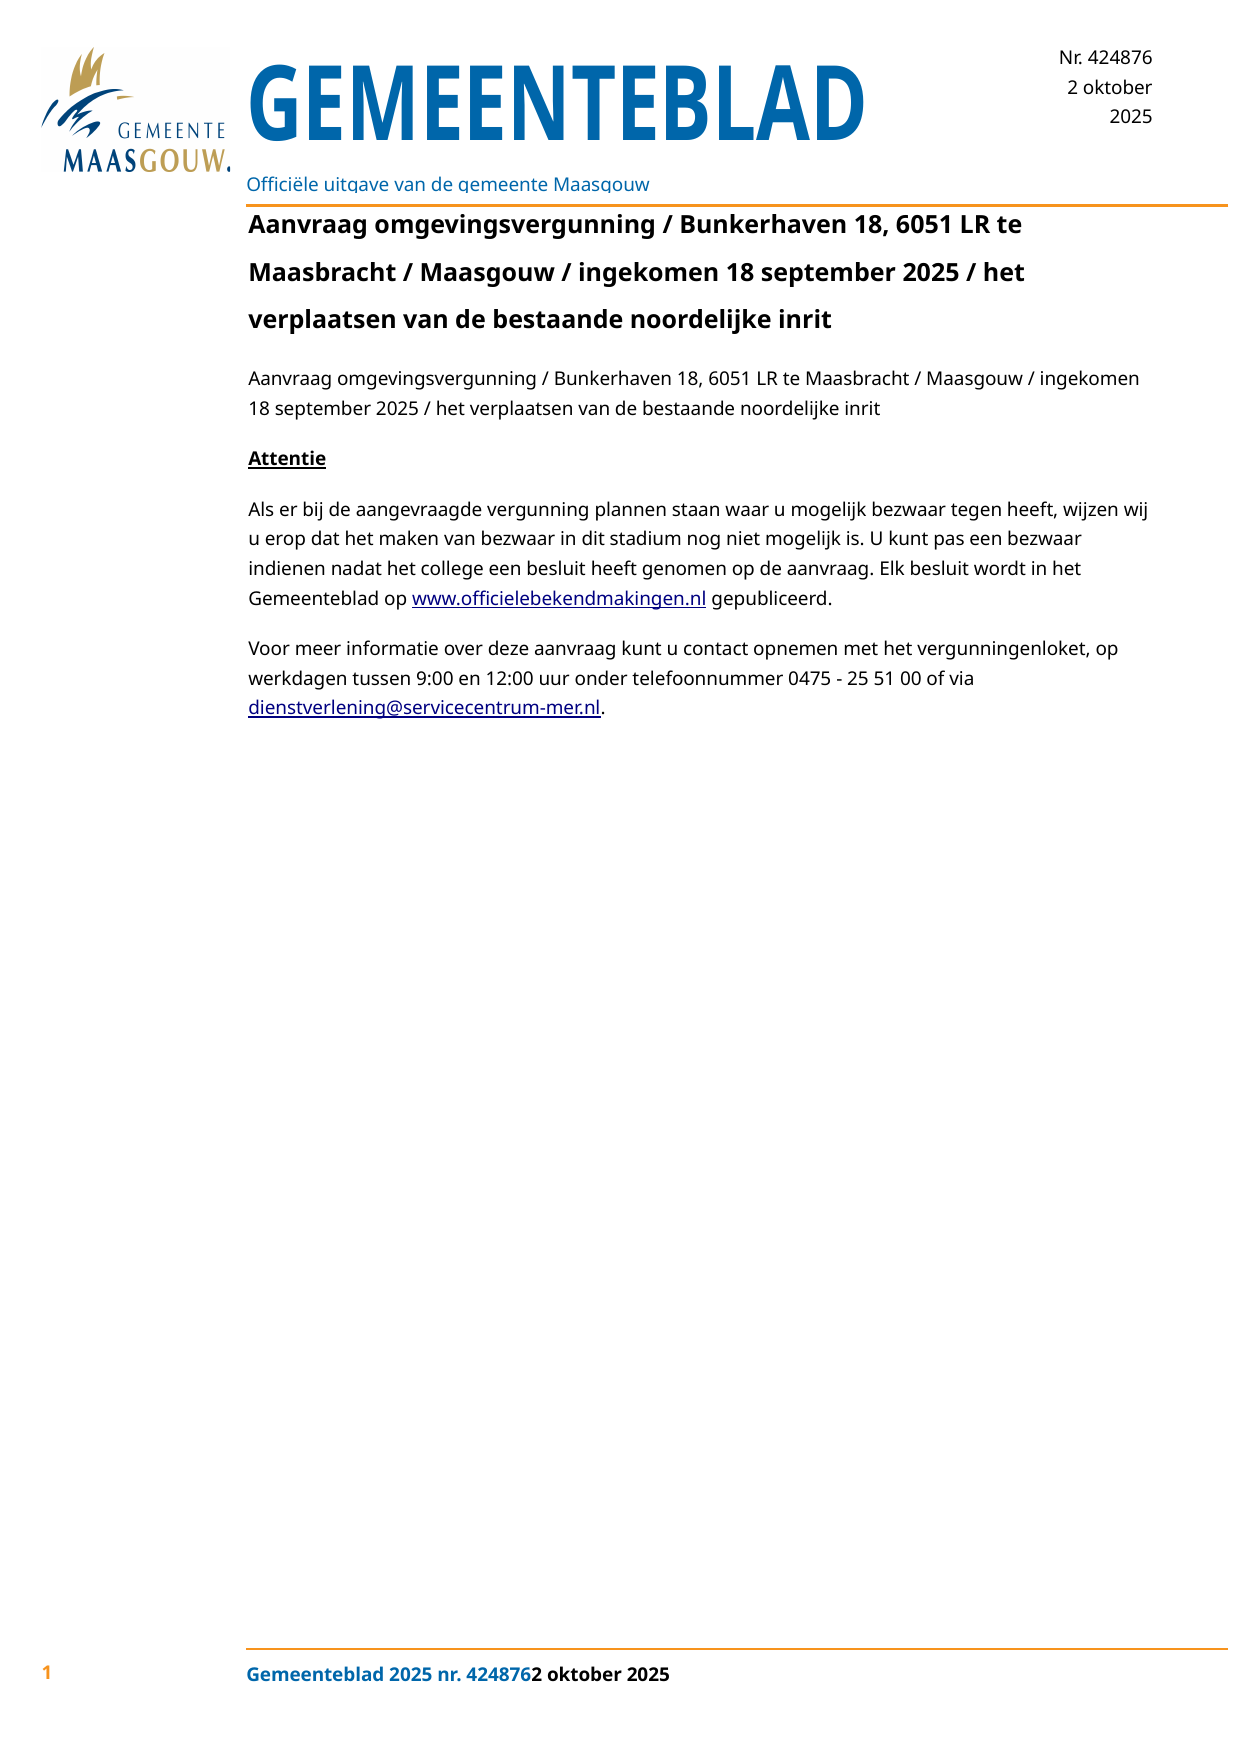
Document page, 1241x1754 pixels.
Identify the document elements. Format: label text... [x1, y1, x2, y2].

text Aanvraag omgevingsvergunning / Bunkerhaven 18, 6051 LR te Maasbracht / Maasgouw / ingekomen 18 september 2025 / het verplaatsen van de bestaande noordelijke inrit [248, 366, 1152, 421]
text Voor meer informatie over deze aanvraag kunt u contact opnemen met het vergunningenloket, op werkdagen tussen 9:00 en 12:00 uur onder telefoonnummer 0475 - 25 51 00 of via dienstverlening@servicecentrum-mer.nl. [248, 635, 1152, 720]
text Attentie [248, 446, 1152, 471]
text Aanvraag omgevingsvergunning / Bunkerhaven 18, 6051 LR te Maasbracht / Maasgouw / ingekomen 18 september 2025 / het verplaatsen van de bestaande noordelijke inrit [248, 207, 1152, 336]
picture [41, 47, 231, 172]
text Als er bij de aangevraagde vergunning plannen staan waar u mogelijk bezwaar tegen heeft, wijzen wij u erop dat het maken van bezwaar in dit stadium nog niet mogelijk is. U kunt pas een bezwaar indienen nadat het college een besluit heeft genomen op de aanvraag. Elk besluit wordt in het Gemeenteblad op www.officielebekendmakingen.nl gepubliceerd. [248, 496, 1152, 610]
